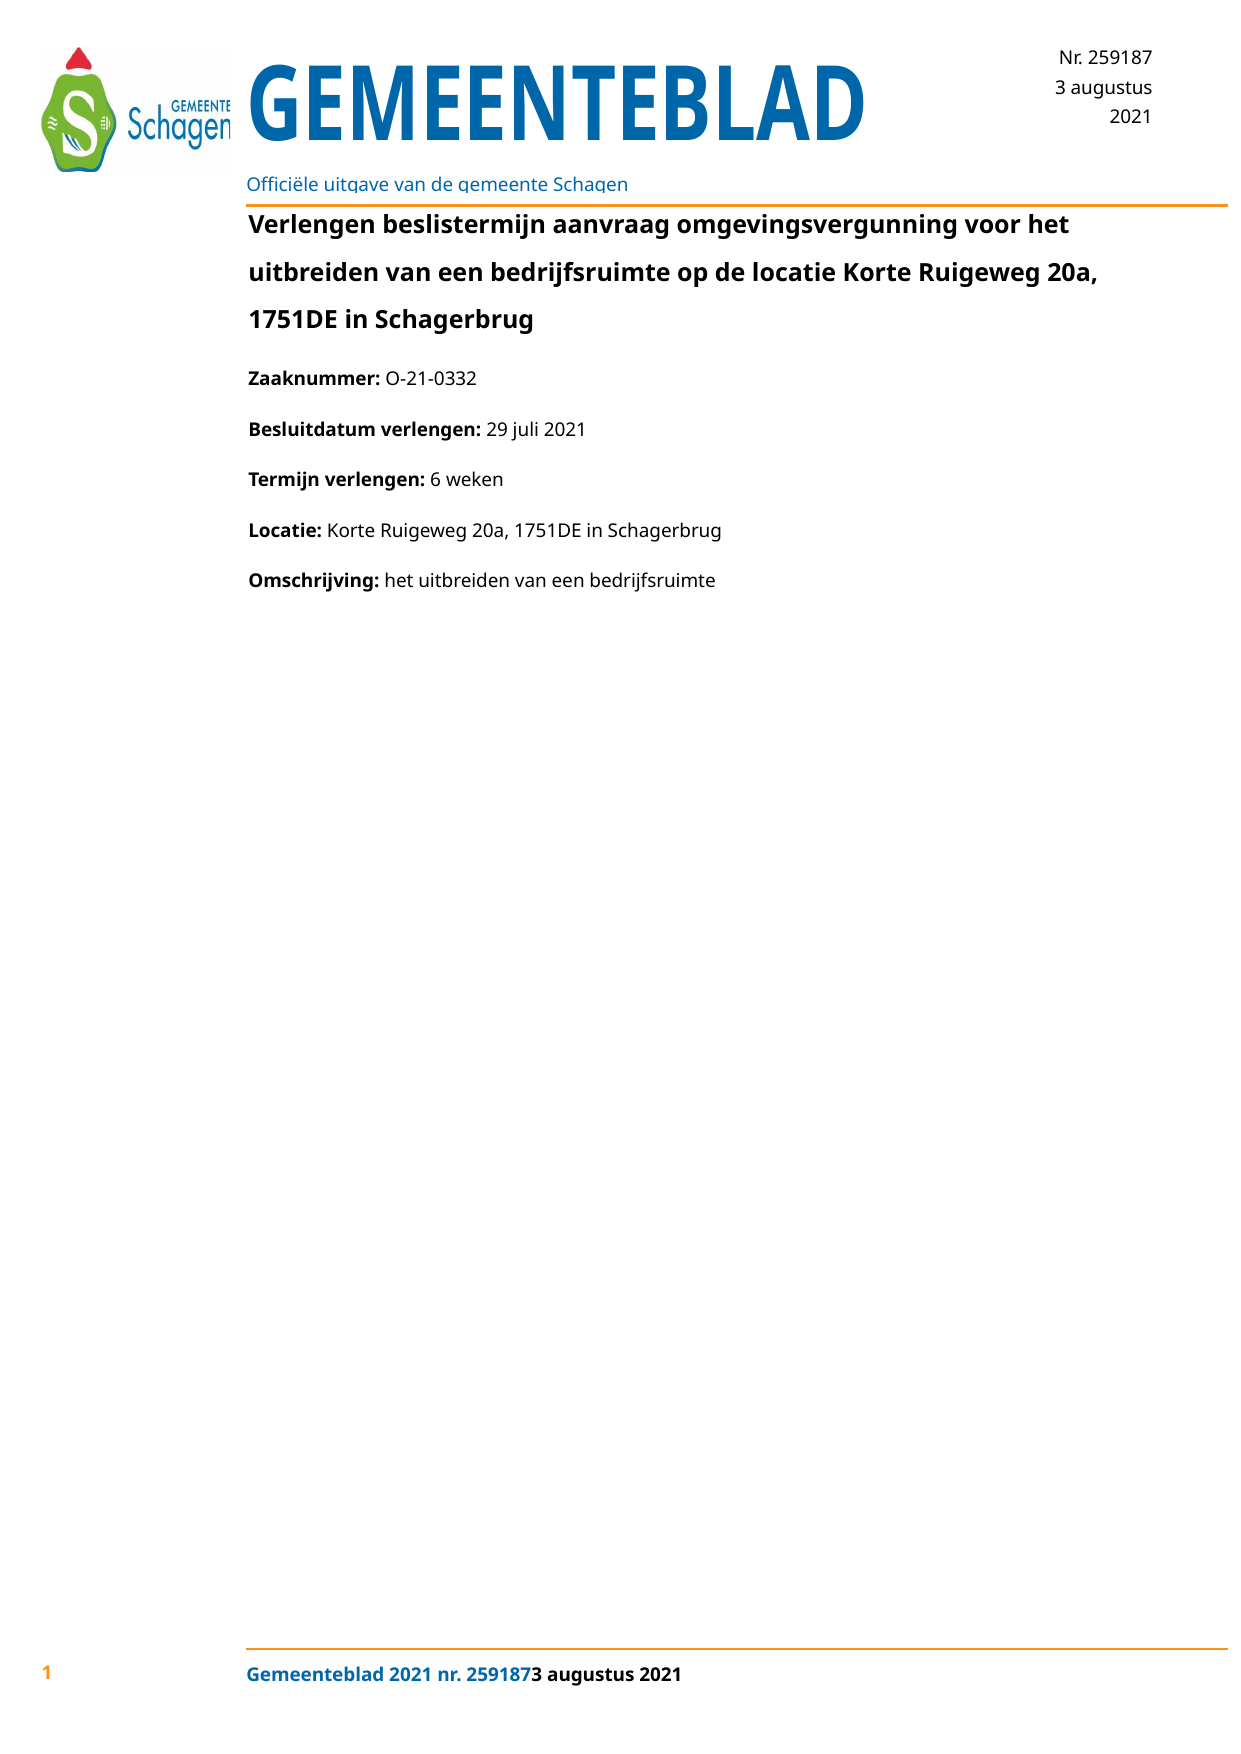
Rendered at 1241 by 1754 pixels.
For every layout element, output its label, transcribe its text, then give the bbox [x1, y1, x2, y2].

picture [41, 47, 231, 172]
text Locatie: Korte Ruigeweg 20a, 1751DE in Schagerbrug [248, 517, 1152, 542]
text Besluitdatum verlengen: 29 juli 2021 [248, 416, 1152, 442]
text Verlengen beslistermijn aanvraag omgevingsvergunning voor het uitbreiden van een bedrijfsruimte op de locatie Korte Ruigeweg 20a, 1751DE in Schagerbrug [248, 207, 1152, 336]
text Omschrijving: het uitbreiden van een bedrijfsruimte [248, 567, 1152, 593]
text Termijn verlengen: 6 weken [248, 466, 1152, 492]
text Zaaknummer: O-21-0332 [248, 366, 1152, 391]
